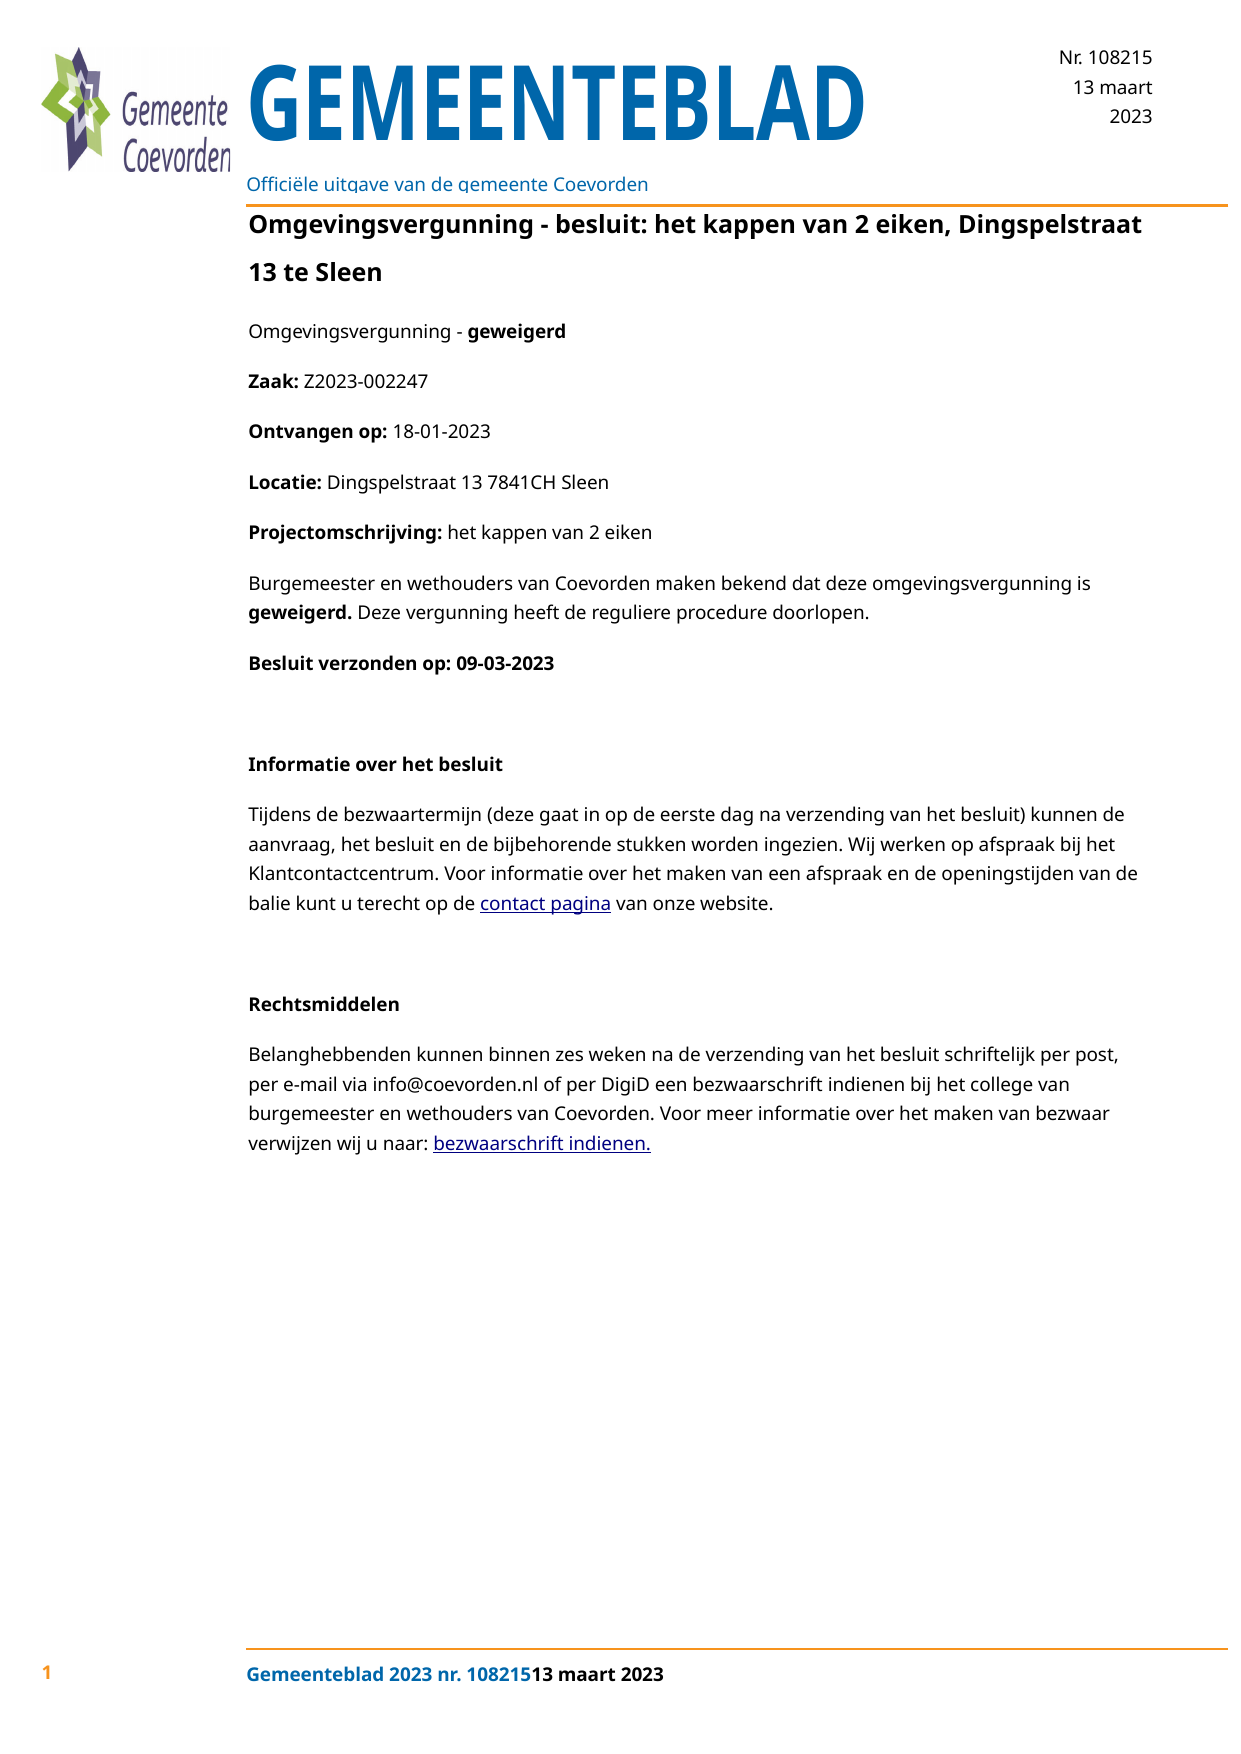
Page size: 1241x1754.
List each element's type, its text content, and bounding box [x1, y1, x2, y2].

text Belanghebbenden kunnen binnen zes weken na de verzending van het besluit schriftelijk per post, per e-mail via info@coevorden.nl of per DigiD een bezwaarschrift indienen bij het college van burgemeester en wethouders van Coevorden. Voor meer informatie over het maken van bezwaar verwijzen wij u naar: bezwaarschrift indienen. [248, 1041, 1152, 1156]
text Tijdens de bezwaartermijn (deze gaat in op de eerste dag na verzending van het besluit) kunnen de aanvraag, het besluit en de bijbehorende stukken worden ingezien. Wij werken op afspraak bij het Klantcontactcentrum. Voor informatie over het maken van een afspraak en de openingstijden van de balie kunt u terecht op de contact pagina van onze website. [248, 801, 1152, 916]
text Zaak: Z2023-002247 [248, 368, 1152, 394]
text Burgemeester en wethouders van Coevorden maken bekend dat deze omgevingsvergunning is geweigerd. Deze vergunning heeft de reguliere procedure doorlopen. [248, 570, 1152, 625]
text Informatie over het besluit [248, 751, 1152, 777]
text Locatie: Dingspelstraat 13 7841CH Sleen [248, 469, 1152, 495]
text Omgevingsvergunning - geweigerd [248, 318, 1152, 344]
text Projectomschrijving: het kappen van 2 eiken [248, 519, 1152, 545]
text Omgevingsvergunning - besluit: het kappen van 2 eiken, Dingspelstraat 13 te Sleen [248, 207, 1152, 288]
text Rechtsmiddelen [248, 991, 1152, 1017]
picture [41, 47, 231, 172]
text Ontvangen op: 18-01-2023 [248, 419, 1152, 444]
text Besluit verzonden op: 09-03-2023 [248, 650, 1152, 676]
